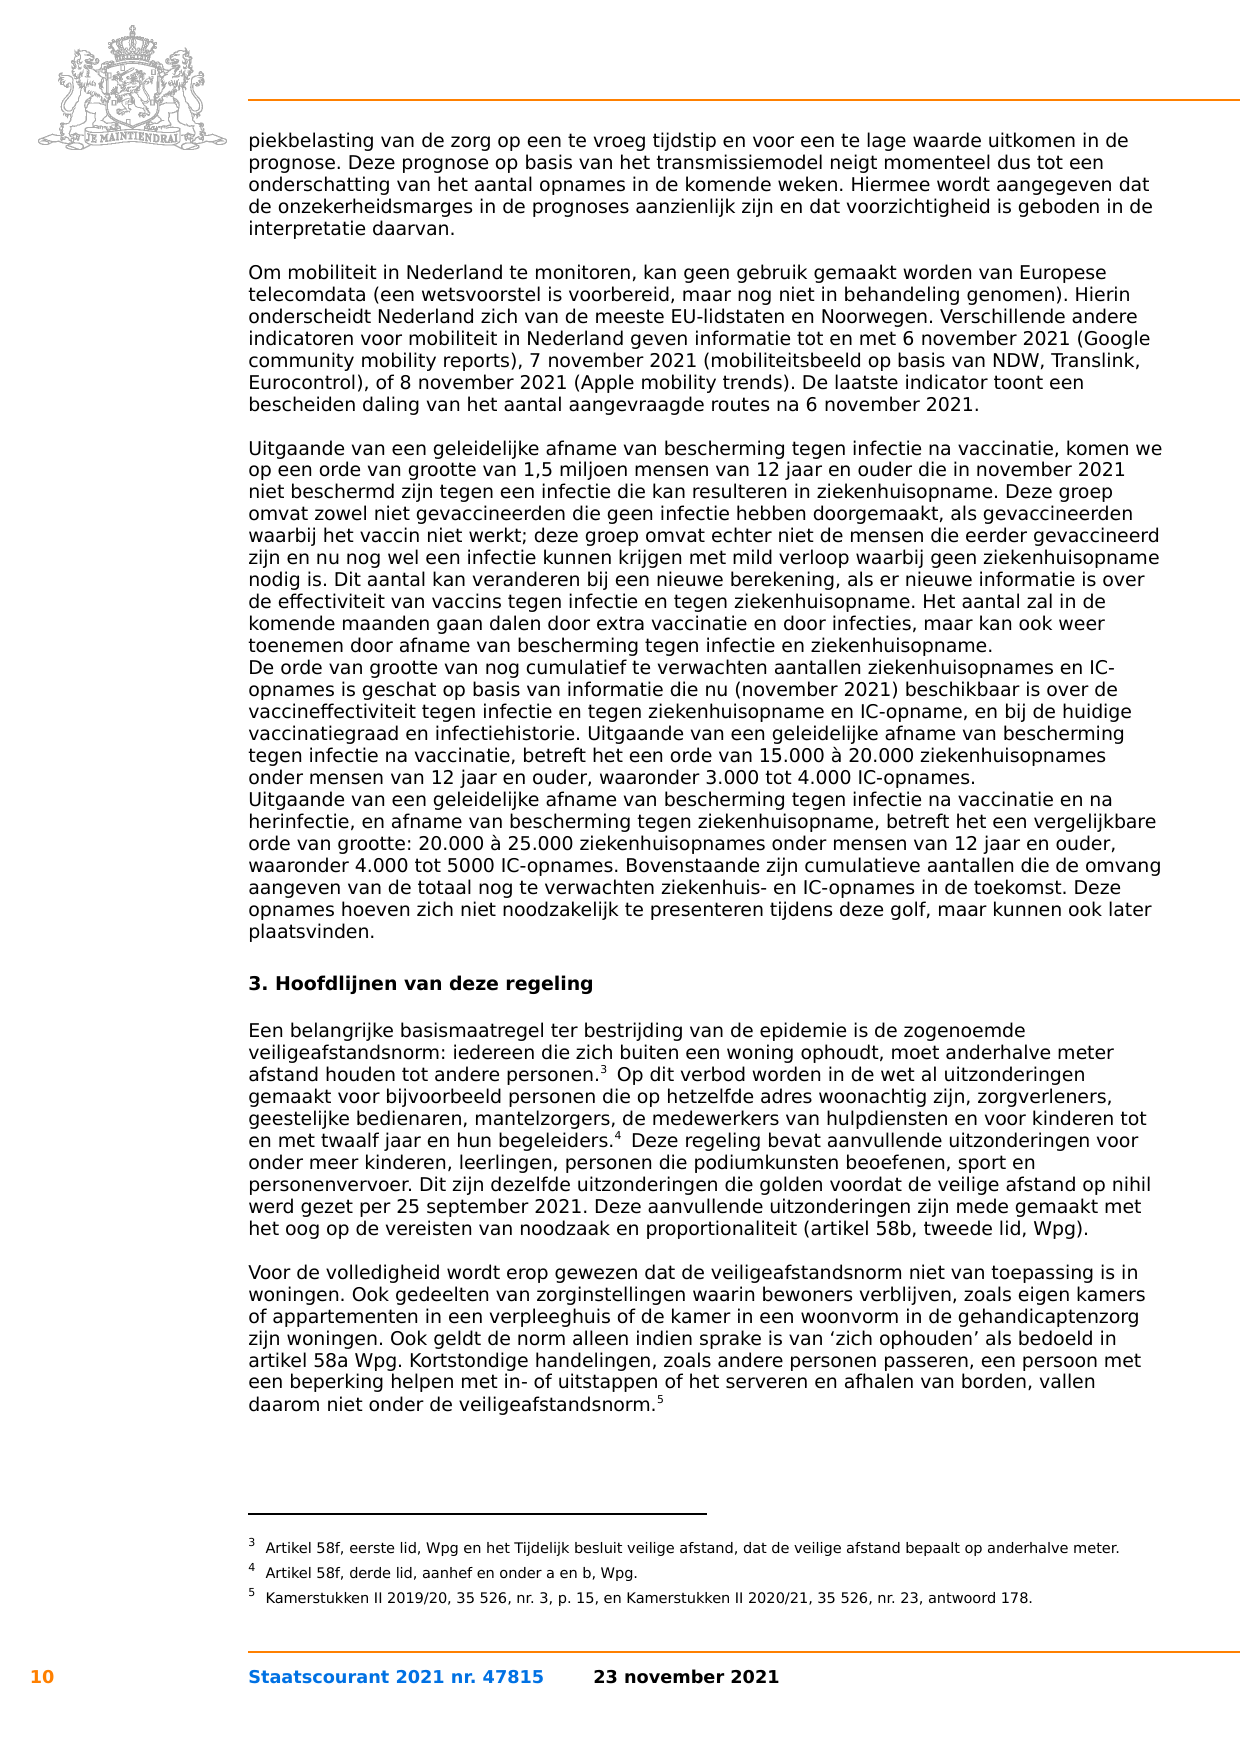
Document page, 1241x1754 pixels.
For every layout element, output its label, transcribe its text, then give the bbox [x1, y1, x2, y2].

text De orde van grootte van nog cumulatief te verwachten aantallen ziekenhuisopnames en IC-opnames is geschat op basis van informatie die nu (november 2021) beschikbaar is over de vaccineffectiviteit tegen infectie en tegen ziekenhuisopname en IC-opname, en bij de huidige vaccinatiegraad en infectiehistorie. Uitgaande van een geleidelijke afname van bescherming tegen infectie na vaccinatie, betreft het een orde van 15.000 à 20.000 ziekenhuisopnames onder mensen van 12 jaar en ouder, waaronder 3.000 tot 4.000 IC-opnames. [248, 657, 1163, 789]
subtitle 3. Hoofdlijnen van deze regeling [248, 973, 1163, 995]
text Voor de volledigheid wordt erop gewezen dat de veiligeafstandsnorm niet van toepassing is in woningen. Ook gedeelten van zorginstellingen waarin bewoners verblijven, zoals eigen kamers of appartementen in een verpleeghuis of de kamer in een woonvorm in de gehandicaptenzorg zijn woningen. Ook geldt de norm alleen indien sprake is van ‘zich ophouden’ als bedoeld in artikel 58a Wpg. Kortstondige handelingen, zoals andere personen passeren, een persoon met een beperking helpen met in- of uitstappen of het serveren en afhalen van borden, vallen daarom niet onder de veiligeafstandsnorm. [248, 1262, 1163, 1415]
text Uitgaande van een geleidelijke afname van bescherming tegen infectie na vaccinatie en na herinfectie, en afname van bescherming tegen ziekenhuisopname, betreft het een vergelijkbare orde van grootte: 20.000 à 25.000 ziekenhuisopnames onder mensen van 12 jaar en ouder, waaronder 4.000 tot 5000 IC-opnames. Bovenstaande zijn cumulatieve aantallen die de omvang aangeven van de totaal nog te verwachten ziekenhuis- en IC-opnames in de toekomst. Deze opnames hoeven zich niet noodzakelijk te presenteren tijdens deze golf, maar kunnen ook later plaatsvinden. [248, 789, 1163, 943]
text piekbelasting van de zorg op een te vroeg tijdstip en voor een te lage waarde uitkomen in de prognose. Deze prognose op basis van het transmissiemodel neigt momenteel dus tot een onderschatting van het aantal opnames in de komende weken. Hiermee wordt aangegeven dat de onzekerheidsmarges in de prognoses aanzienlijk zijn en dat voorzichtigheid is geboden in de interpretatie daarvan. [248, 130, 1163, 240]
text Om mobiliteit in Nederland te monitoren, kan geen gebruik gemaakt worden van Europese telecomdata (een wetsvoorstel is voorbereid, maar nog niet in behandeling genomen). Hierin onderscheidt Nederland zich van de meeste EU-lidstaten en Noorwegen. Verschillende andere indicatoren voor mobiliteit in Nederland geven informatie tot en met 6 november 2021 (Google community mobility reports), 7 november 2021 (mobiliteitsbeeld op basis van NDW, Translink, Eurocontrol), of 8 november 2021 (Apple mobility trends). De laatste indicator toont een bescheiden daling van het aantal aangevraagde routes na 6 november 2021. [248, 262, 1163, 416]
text Kamerstukken II 2019/20, 35 526, nr. 3, p. 15, en Kamerstukken II 2020/21, 35 526, nr. 23, antwoord 178. [248, 1586, 1163, 1608]
picture [38, 25, 227, 150]
text Artikel 58f, eerste lid, Wpg en het Tijdelijk besluit veilige afstand, dat de veilige afstand bepaalt op anderhalve meter. [248, 1536, 1163, 1558]
text Uitgaande van een geleidelijke afname van bescherming tegen infectie na vaccinatie, komen we op een orde van grootte van 1,5 miljoen mensen van 12 jaar en ouder die in november 2021 niet beschermd zijn tegen een infectie die kan resulteren in ziekenhuisopname. Deze groep omvat zowel niet gevaccineerden die geen infectie hebben doorgemaakt, als gevaccineerden waarbij het vaccin niet werkt; deze groep omvat echter niet de mensen die eerder gevaccineerd zijn en nu nog wel een infectie kunnen krijgen met mild verloop waarbij geen ziekenhuisopname nodig is. Dit aantal kan veranderen bij een nieuwe berekening, als er nieuwe informatie is over de effectiviteit van vaccins tegen infectie en tegen ziekenhuisopname. Het aantal zal in de komende maanden gaan dalen door extra vaccinatie en door infecties, maar kan ook weer toenemen door afname van bescherming tegen infectie en ziekenhuisopname. [248, 437, 1163, 657]
text Artikel 58f, derde lid, aanhef en onder a en b, Wpg. [248, 1561, 1163, 1583]
text Een belangrijke basismaatregel ter bestrijding van de epidemie is de zogenoemde veiligeafstandsnorm: iedereen die zich buiten een woning ophoudt, moet anderhalve meter afstand houden tot andere personen. Op dit verbod worden in de wet al uitzonderingen gemaakt voor bijvoorbeeld personen die op hetzelfde adres woonachtig zijn, zorgverleners, geestelijke bedienaren, mantelzorgers, de medewerkers van hulpdiensten en voor kinderen tot en met twaalf jaar en hun begeleiders. Deze regeling bevat aanvullende uitzonderingen voor onder meer kinderen, leerlingen, personen die podiumkunsten beoefenen, sport en personenvervoer. Dit zijn dezelfde uitzonderingen die golden voordat de veilige afstand op nihil werd gezet per 25 september 2021. Deze aanvullende uitzonderingen zijn mede gemaakt met het oog op de vereisten van noodzaak en proportionaliteit (artikel 58b, tweede lid, Wpg). [248, 1020, 1163, 1240]
